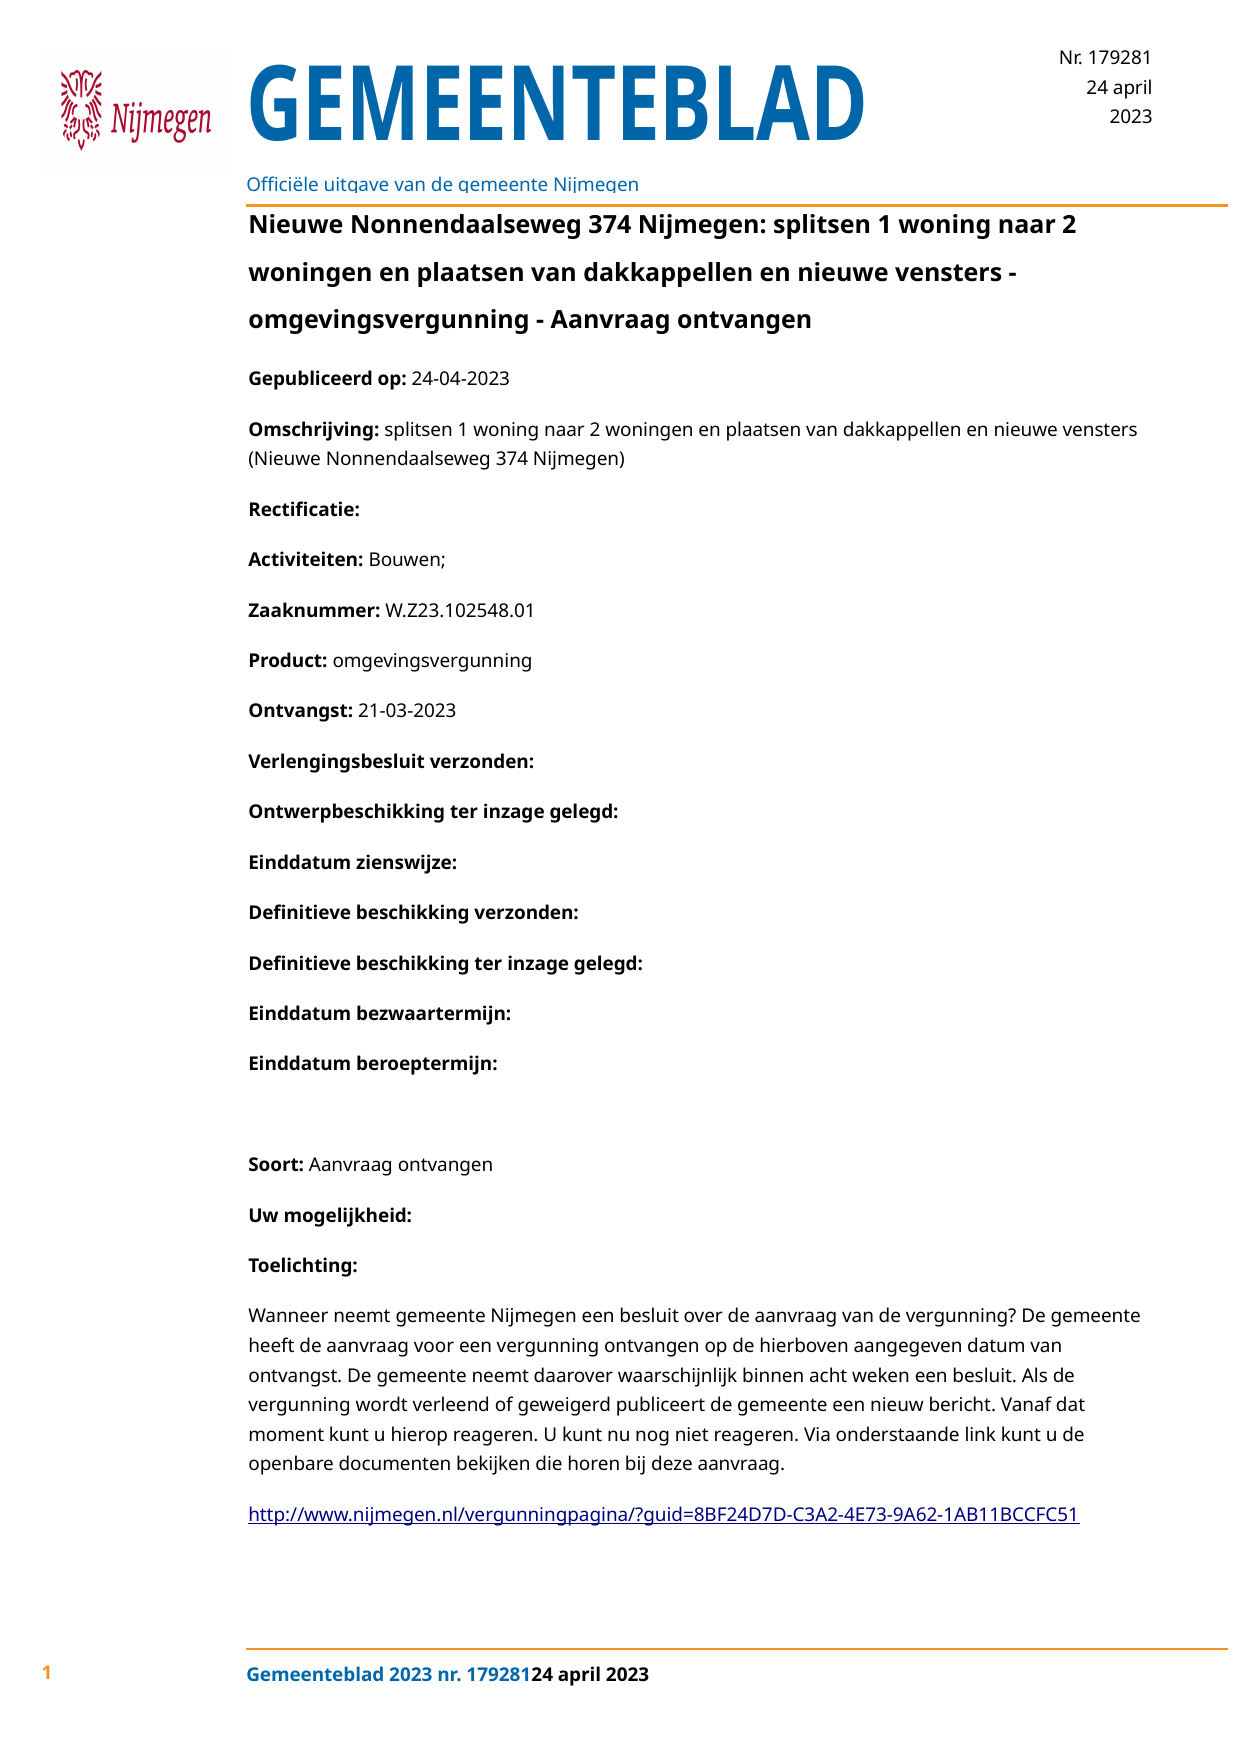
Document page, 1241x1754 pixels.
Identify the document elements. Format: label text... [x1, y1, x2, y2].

text Nieuwe Nonnendaalseweg 374 Nijmegen: splitsen 1 woning naar 2 woningen en plaatsen van dakkappellen en nieuwe vensters - omgevingsvergunning - Aanvraag ontvangen [248, 207, 1152, 336]
text Einddatum bezwaartermijn: [248, 1000, 1152, 1026]
text Ontvangst: 21-03-2023 [248, 698, 1152, 723]
text Einddatum zienswijze: [248, 849, 1152, 874]
text Soort: Aanvraag ontvangen [248, 1151, 1152, 1177]
text Definitieve beschikking verzonden: [248, 899, 1152, 925]
text Uw mogelijkheid: [248, 1202, 1152, 1227]
text Ontwerpbeschikking ter inzage gelegd: [248, 798, 1152, 824]
text http://www.nijmegen.nl/vergunningpagina/?guid=8BF24D7D-C3A2-4E73-9A62-1AB11BCCFC51 [248, 1501, 1152, 1527]
picture [41, 47, 231, 172]
text Zaaknummer: W.Z23.102548.01 [248, 597, 1152, 622]
text Wanneer neemt gemeente Nijmegen een besluit over de aanvraag van de vergunning? De gemeente heeft de aanvraag voor een vergunning ontvangen op de hierboven aangegeven datum van ontvangst. De gemeente neemt daarover waarschijnlijk binnen acht weken een besluit. Als de vergunning wordt verleend of geweigerd publiceert de gemeente een nieuw bericht. Vanaf dat moment kunt u hierop reageren. U kunt nu nog niet reageren. Via onderstaande link kunt u de openbare documenten bekijken die horen bij deze aanvraag. [248, 1303, 1152, 1476]
text Activiteiten: Bouwen; [248, 546, 1152, 572]
text Product: omgevingsvergunning [248, 647, 1152, 673]
text Gepubliceerd op: 24-04-2023 [248, 366, 1152, 391]
text Omschrijving: splitsen 1 woning naar 2 woningen en plaatsen van dakkappellen en nieuwe vensters (Nieuwe Nonnendaalseweg 374 Nijmegen) [248, 416, 1152, 471]
text Rectificatie: [248, 496, 1152, 522]
text Toelichting: [248, 1252, 1152, 1278]
text Verlengingsbesluit verzonden: [248, 748, 1152, 774]
text Einddatum beroeptermijn: [248, 1051, 1152, 1076]
text Definitieve beschikking ter inzage gelegd: [248, 950, 1152, 975]
